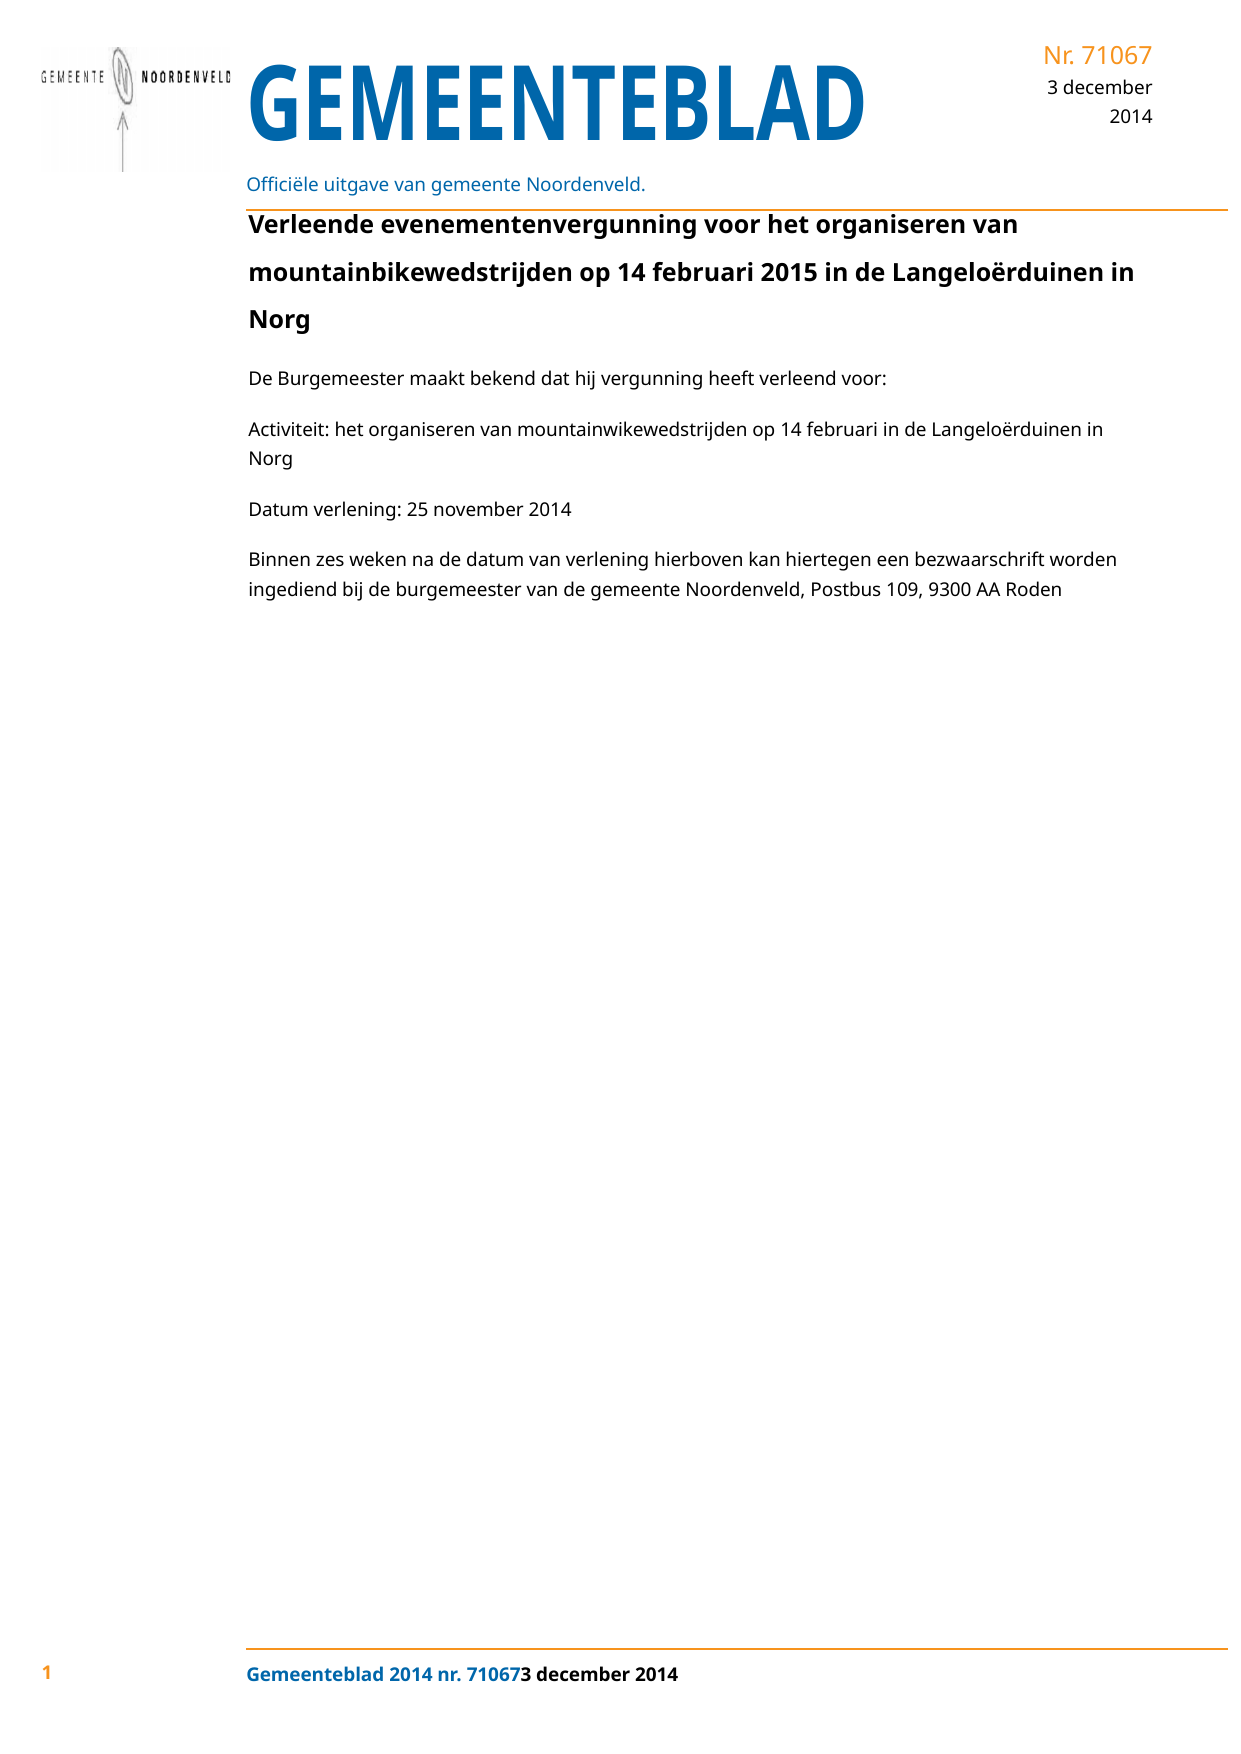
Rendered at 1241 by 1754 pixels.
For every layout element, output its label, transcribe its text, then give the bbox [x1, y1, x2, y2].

picture [41, 47, 231, 172]
text Activiteit: het organiseren van mountainwikewedstrijden op 14 februari in de Langeloërduinen in Norg [248, 416, 1152, 471]
text Binnen zes weken na de datum van verlening hierboven kan hiertegen een bezwaarschrift worden ingediend bij de burgemeester van de gemeente Noordenveld, Postbus 109, 9300 AA Roden [248, 546, 1152, 602]
text Verleende evenementenvergunning voor het organiseren van mountainbikewedstrijden op 14 februari 2015 in de Langeloërduinen in Norg [248, 211, 1152, 336]
text Datum verlening: 25 november 2014 [248, 496, 1152, 522]
text De Burgemeester maakt bekend dat hij vergunning heeft verleend voor: [248, 366, 1152, 391]
